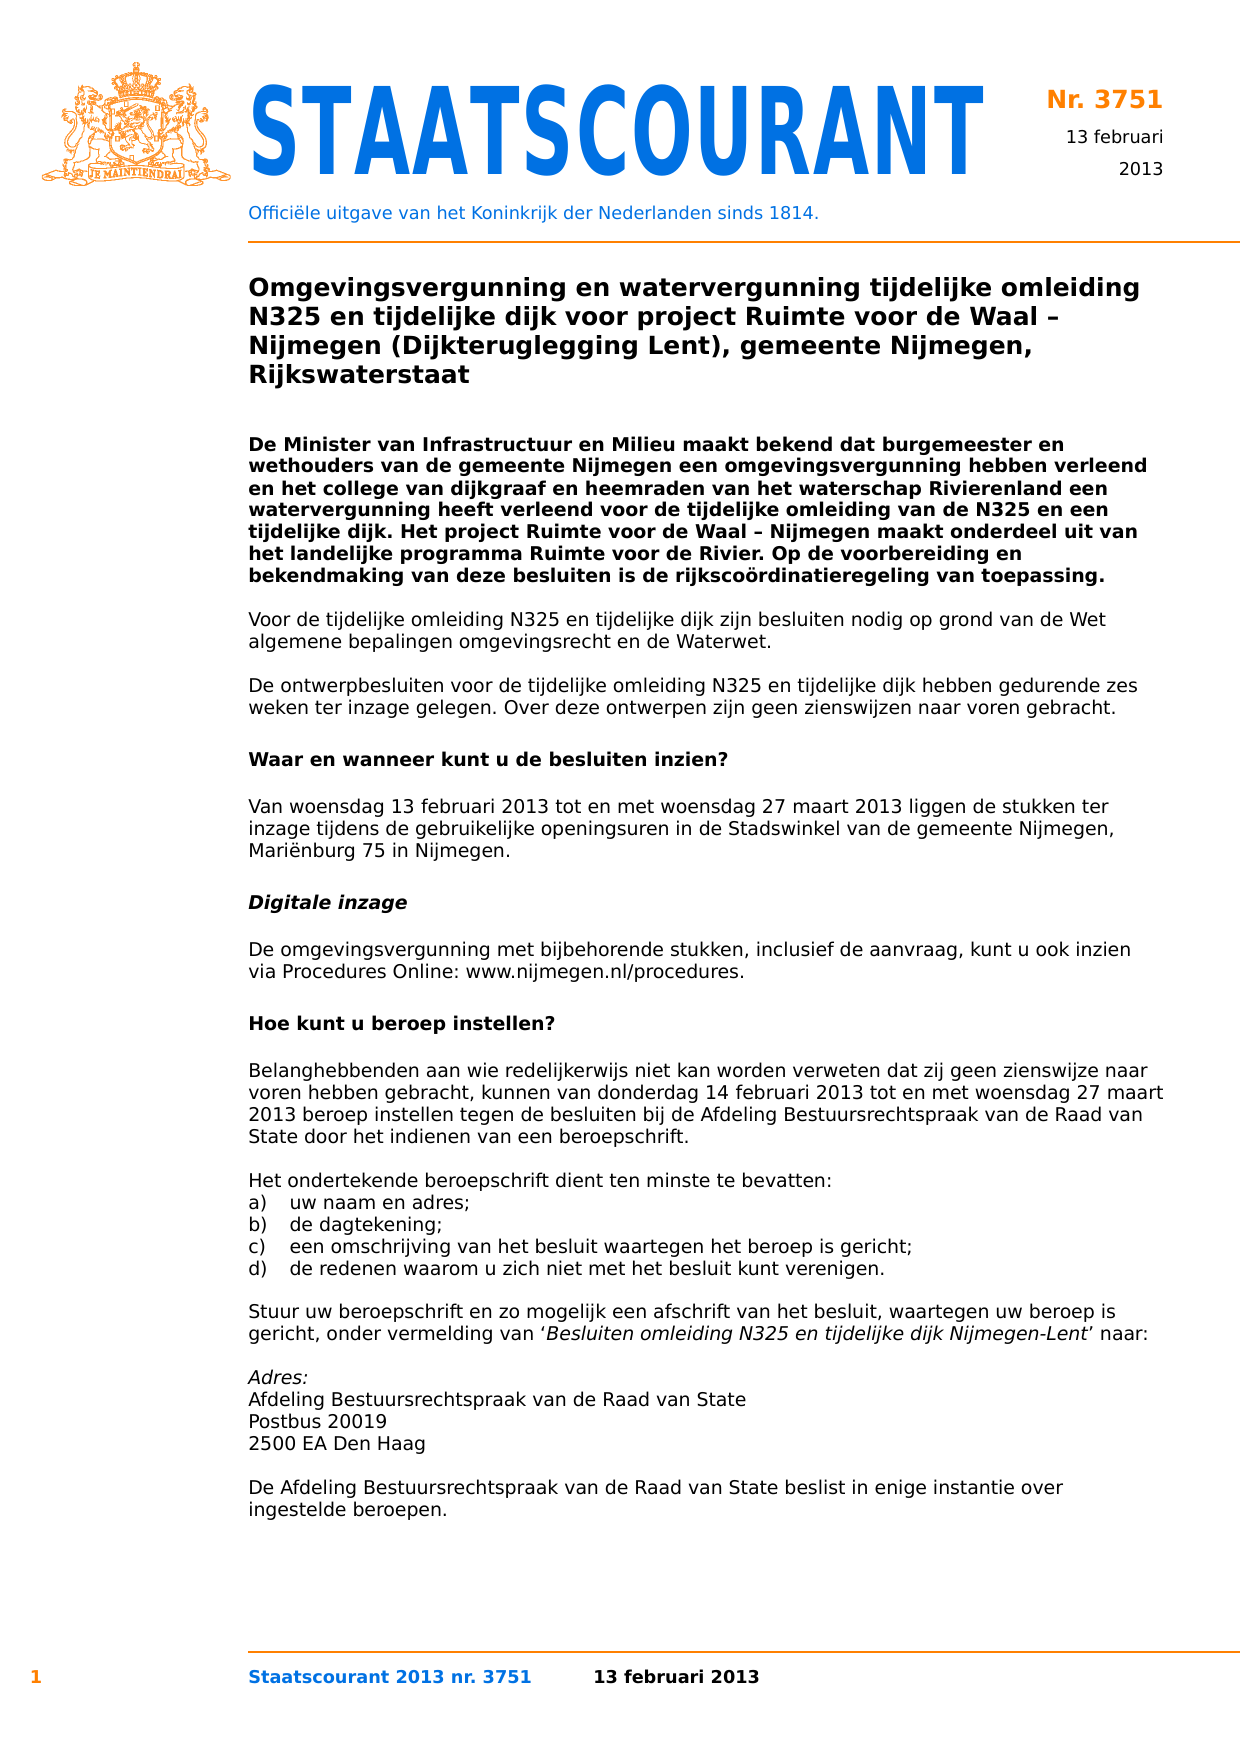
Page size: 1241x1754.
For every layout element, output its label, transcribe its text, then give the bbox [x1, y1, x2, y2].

text Stuur uw beroepschrift en zo mogelijk een afschrift van het besluit, waartegen uw beroep is gericht, onder vermelding van ‘Besluiten omleiding N325 en tijdelijke dijk Nijmegen-Lent’ naar: [248, 1301, 1163, 1345]
text Belanghebbenden aan wie redelijkerwijs niet kan worden verweten dat zij geen zienswijze naar voren hebben gebracht, kunnen van donderdag 14 februari 2013 tot en met woensdag 27 maart 2013 beroep instellen tegen de besluiten bij de Afdeling Bestuursrechtspraak van de Raad van State door het indienen van een beroepschrift. [248, 1060, 1163, 1148]
subtitle Digitale inzage [248, 892, 1163, 914]
table_header [25, 62, 248, 241]
text De Afdeling Bestuursrechtspraak van de Raad van State beslist in enige instantie over ingestelde beroepen. [248, 1477, 1163, 1521]
subtitle Waar en wanneer kunt u de besluiten inzien? [248, 749, 1163, 771]
text Van woensdag 13 februari 2013 tot en met woensdag 27 maart 2013 liggen de stukken ter inzage tijdens de gebruikelijke openingsuren in de Stadswinkel van de gemeente Nijmegen, Mariënburg 75 in Nijmegen. [248, 796, 1163, 862]
text d) de redenen waarom u zich niet met het besluit kunt verenigen. [248, 1257, 1163, 1279]
text b) de dagtekening; [248, 1213, 1163, 1236]
text Afdeling Bestuursrechtspraak van de Raad van State [248, 1389, 1163, 1411]
table_cell 2013 [998, 153, 1240, 203]
text Postbus 20019 [248, 1411, 1163, 1433]
subtitle Hoe kunt u beroep instellen? [248, 1013, 1163, 1035]
picture [41, 62, 231, 186]
text De omgevingsvergunning met bijbehorende stukken, inclusief de aanvraag, kunt u ook inzien via Procedures Online: www.nijmegen.nl/procedures. [248, 939, 1163, 983]
text Adres: [248, 1367, 1163, 1389]
table_cell Officiële uitgave van het Koninkrijk der Nederlanden sinds 1814. [248, 203, 1240, 241]
table_header Nr. 3751 [998, 62, 1240, 121]
table_header STAATSCOURANT [248, 62, 998, 203]
text De ontwerpbesluiten voor de tijdelijke omleiding N325 en tijdelijke dijk hebben gedurende zes weken ter inzage gelegen. Over deze ontwerpen zijn geen zienswijzen naar voren gebracht. [248, 675, 1163, 719]
text c) een omschrijving van het besluit waartegen het beroep is gericht; [248, 1236, 1163, 1257]
text 2500 EA Den Haag [248, 1433, 1163, 1455]
text Het ondertekende beroepschrift dient ten minste te bevatten: [248, 1169, 1163, 1192]
table_cell 13 februari [998, 121, 1240, 153]
text a) uw naam en adres; [248, 1192, 1163, 1213]
subtitle Omgevingsvergunning en watervergunning tijdelijke omleiding N325 en tijdelijke dijk voor project Ruimte voor de Waal – Nijmegen (Dijkteruglegging Lent), gemeente Nijmegen, Rijkswaterstaat [248, 273, 1163, 390]
text Voor de tijdelijke omleiding N325 en tijdelijke dijk zijn besluiten nodig op grond van de Wet algemene bepalingen omgevingsrecht en de Waterwet. [248, 609, 1163, 653]
text De Minister van Infrastructuur en Milieu maakt bekend dat burgemeester en wethouders van de gemeente Nijmegen een omgevingsvergunning hebben verleend en het college van dijkgraaf en heemraden van het waterschap Rivierenland een watervergunning heeft verleend voor de tijdelijke omleiding van de N325 en een tijdelijke dijk. Het project Ruimte voor de Waal – Nijmegen maakt onderdeel uit van het landelijke programma Ruimte voor de Rivier. Op de voorbereiding en bekendmaking van deze besluiten is de rijkscoördinatieregeling van toepassing. [248, 433, 1163, 587]
